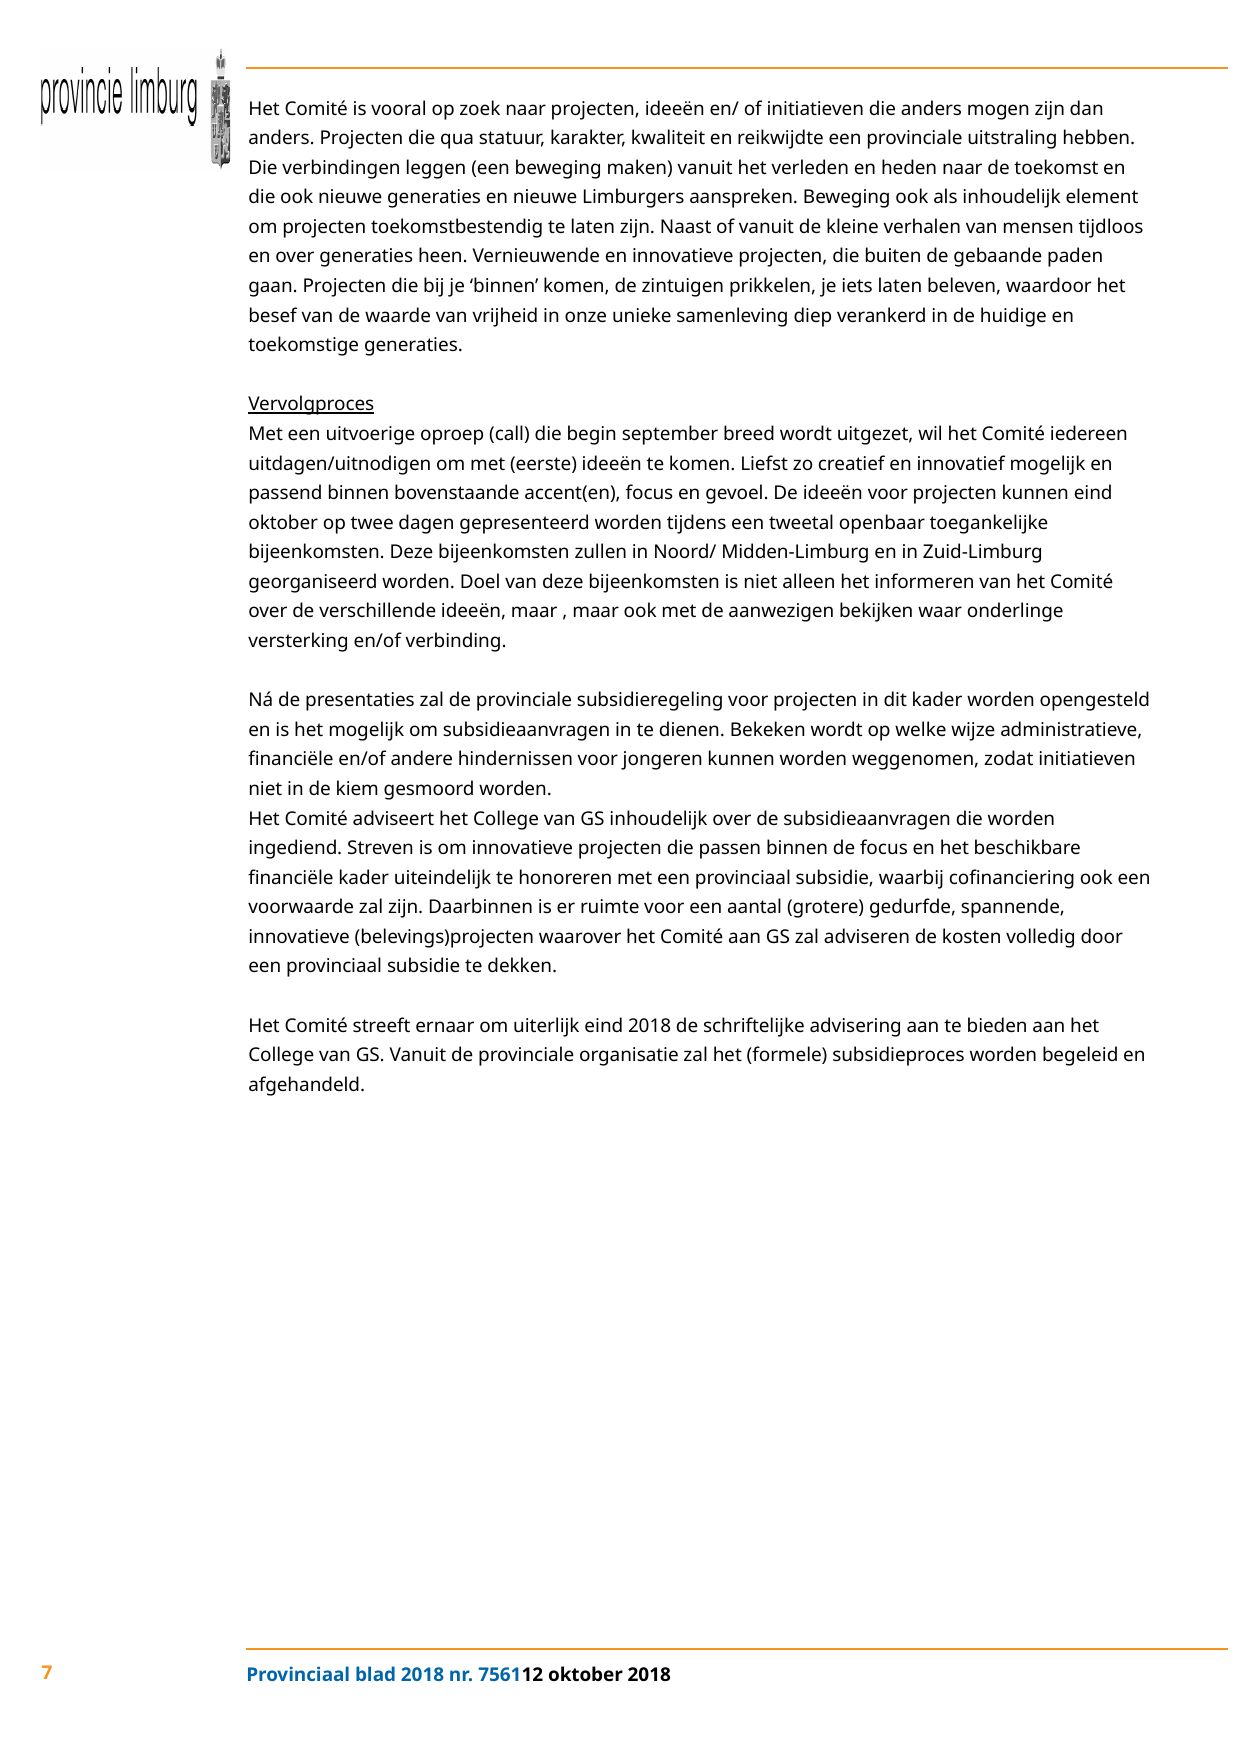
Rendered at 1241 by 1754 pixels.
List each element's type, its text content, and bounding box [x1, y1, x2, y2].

text Vervolgproces [248, 391, 1152, 416]
text Het Comité is vooral op zoek naar projecten, ideeën en/ of initiatieven die anders mogen zijn dan anders. Projecten die qua statuur, karakter, kwaliteit en reikwijdte een provinciale uitstraling hebben. Die verbindingen leggen (een beweging maken) vanuit het verleden en heden naar de toekomst en die ook nieuwe generaties en nieuwe Limburgers aanspreken. Beweging ook als inhoudelijk element om projecten toekomstbestendig te laten zijn. Naast of vanuit de kleine verhalen van mensen tijdloos en over generaties heen. Vernieuwende en innovatieve projecten, die buiten de gebaande paden gaan. Projecten die bij je ‘binnen’ komen, de zintuigen prikkelen, je iets laten beleven, waardoor het besef van de waarde van vrijheid in onze unieke samenleving diep verankerd in de huidige en toekomstige generaties. [248, 95, 1152, 357]
text Ná de presentaties zal de provinciale subsidieregeling voor projecten in dit kader worden opengesteld en is het mogelijk om subsidieaanvragen in te dienen. Bekeken wordt op welke wijze administratieve, financiële en/of andere hindernissen voor jongeren kunnen worden weggenomen, zodat initiatieven niet in de kiem gesmoord worden. [248, 686, 1152, 801]
picture [41, 47, 231, 172]
text Het Comité streeft ernaar om uiterlijk eind 2018 de schriftelijke advisering aan te bieden aan het College van GS. Vanuit de provinciale organisatie zal het (formele) subsidieproces worden begeleid en afgehandeld. [248, 1012, 1152, 1097]
text Het Comité adviseert het College van GS inhoudelijk over de subsidieaanvragen die worden ingediend. Streven is om innovatieve projecten die passen binnen de focus en het beschikbare financiële kader uiteindelijk te honoreren met een provinciaal subsidie, waarbij cofinanciering ook een voorwaarde zal zijn. Daarbinnen is er ruimte voor een aantal (grotere) gedurfde, spannende, innovatieve (belevings)projecten waarover het Comité aan GS zal adviseren de kosten volledig door een provinciaal subsidie te dekken. [248, 805, 1152, 978]
text Met een uitvoerige oproep (call) die begin september breed wordt uitgezet, wil het Comité iedereen uitdagen/uitnodigen om met (eerste) ideeën te komen. Liefst zo creatief en innovatief mogelijk en passend binnen bovenstaande accent(en), focus en gevoel. De ideeën voor projecten kunnen eind oktober op twee dagen gepresenteerd worden tijdens een tweetal openbaar toegankelijke bijeenkomsten. Deze bijeenkomsten zullen in Noord/ Midden-Limburg en in Zuid-Limburg georganiseerd worden. Doel van deze bijeenkomsten is niet alleen het informeren van het Comité over de verschillende ideeën, maar , maar ook met de aanwezigen bekijken waar onderlinge versterking en/of verbinding. [248, 420, 1152, 653]
